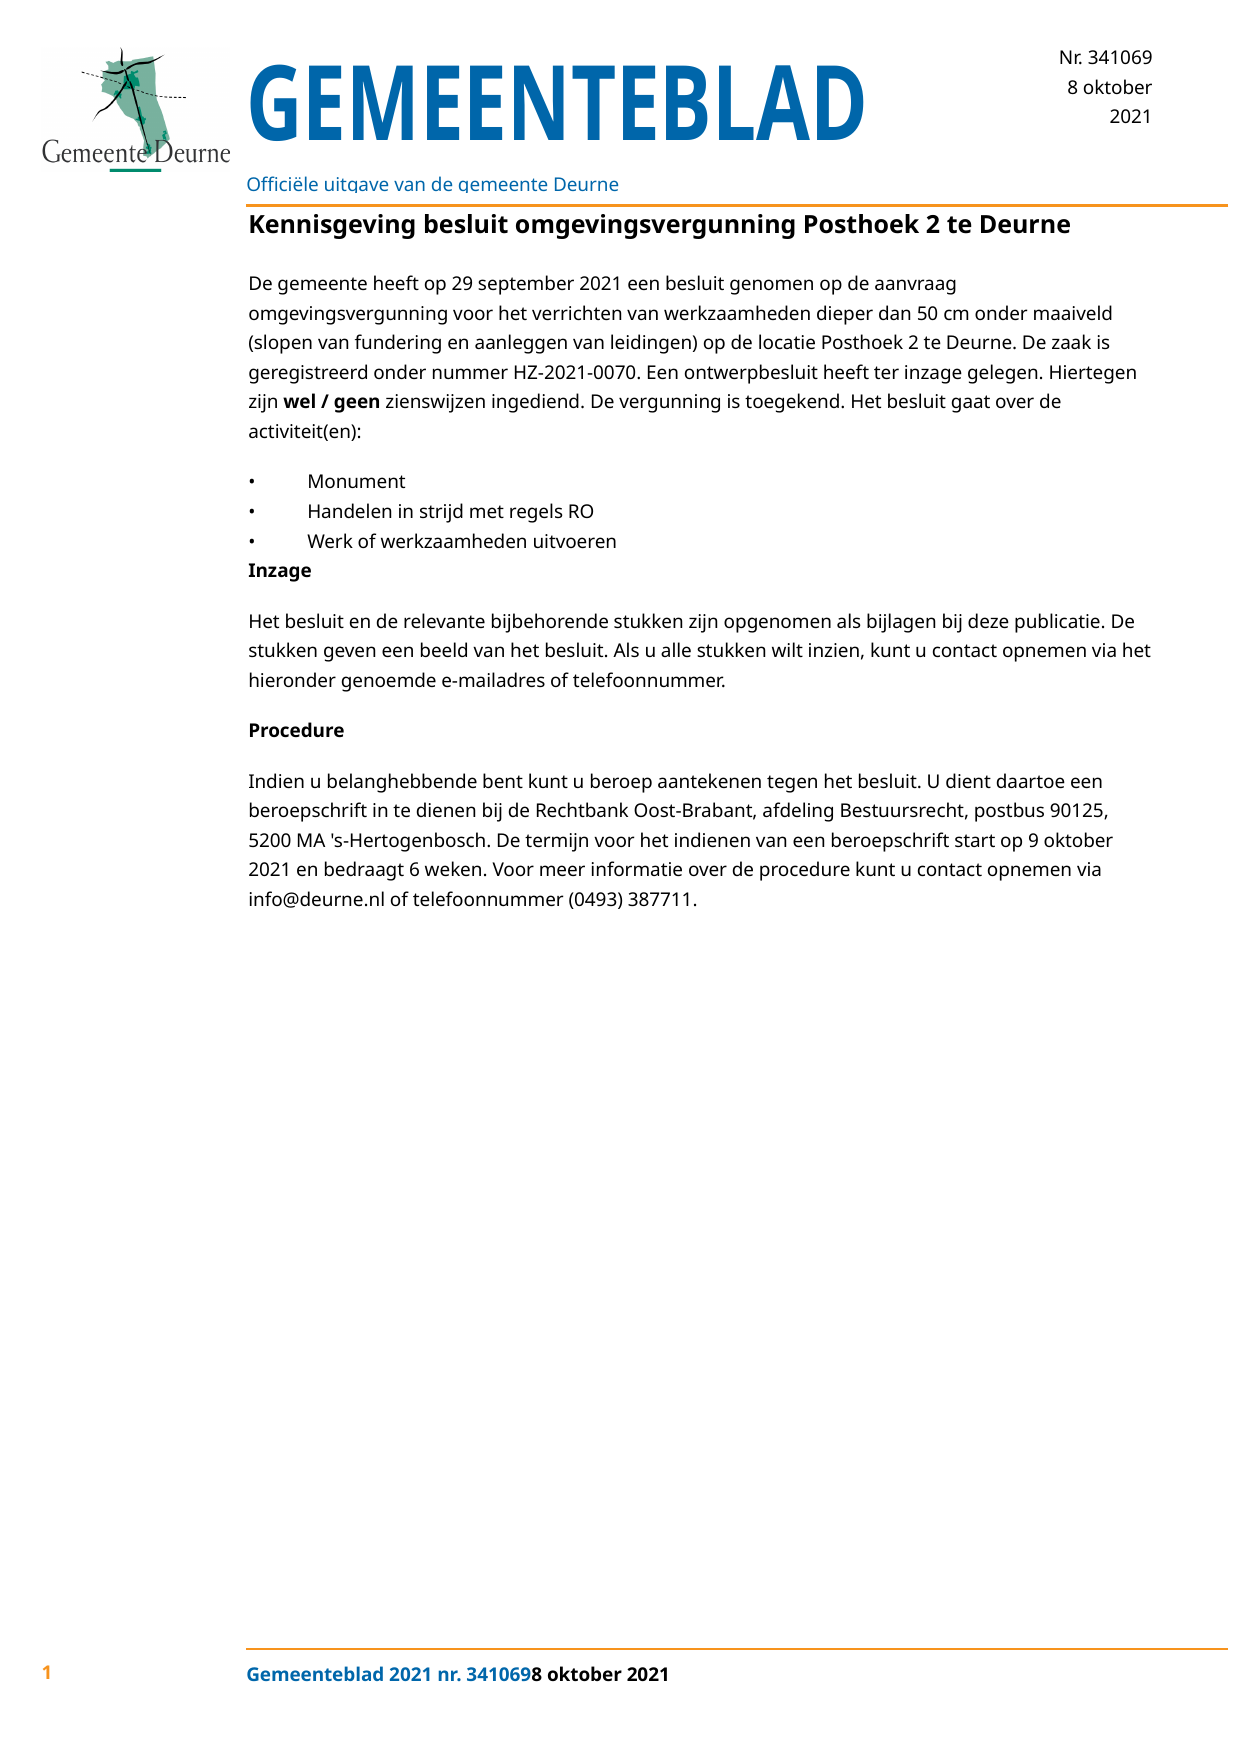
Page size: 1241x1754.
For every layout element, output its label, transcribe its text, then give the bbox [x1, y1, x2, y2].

text Kennisgeving besluit omgevingsvergunning Posthoek 2 te Deurne [248, 207, 1152, 241]
text Indien u belanghebbende bent kunt u beroep aantekenen tegen het besluit. U dient daartoe een beroepschrift in te dienen bij de Rechtbank Oost-Brabant, afdeling Bestuursrecht, postbus 90125, 5200 MA 's-Hertogenbosch. De termijn voor het indienen van een beroepschrift start op 9 oktober 2021 en bedraagt 6 weken. Voor meer informatie over de procedure kunt u contact opnemen via info@deurne.nl of telefoonnummer (0493) 387711. [248, 768, 1152, 912]
text Inzage [248, 557, 1152, 583]
text Het besluit en de relevante bijbehorende stukken zijn opgenomen als bijlagen bij deze publicatie. De stukken geven een beeld van het besluit. Als u alle stukken wilt inzien, kunt u contact opnemen via het hieronder genoemde e-mailadres of telefoonnummer. [248, 608, 1152, 693]
list Handelen in strijd met regels RO [248, 498, 1152, 524]
picture [41, 47, 231, 172]
text De gemeente heeft op 29 september 2021 een besluit genomen op de aanvraag omgevingsvergunning voor het verrichten van werkzaamheden dieper dan 50 cm onder maaiveld (slopen van fundering en aanleggen van leidingen) op de locatie Posthoek 2 te Deurne. De zaak is geregistreerd onder nummer HZ-2021-0070. Een ontwerpbesluit heeft ter inzage gelegen. Hiertegen zijn wel / geen zienswijzen ingediend. De vergunning is toegekend. Het besluit gaat over de activiteit(en): [248, 270, 1152, 444]
text Procedure [248, 717, 1152, 743]
list Monument [248, 469, 1152, 494]
list Werk of werkzaamheden uitvoeren [248, 528, 1152, 553]
